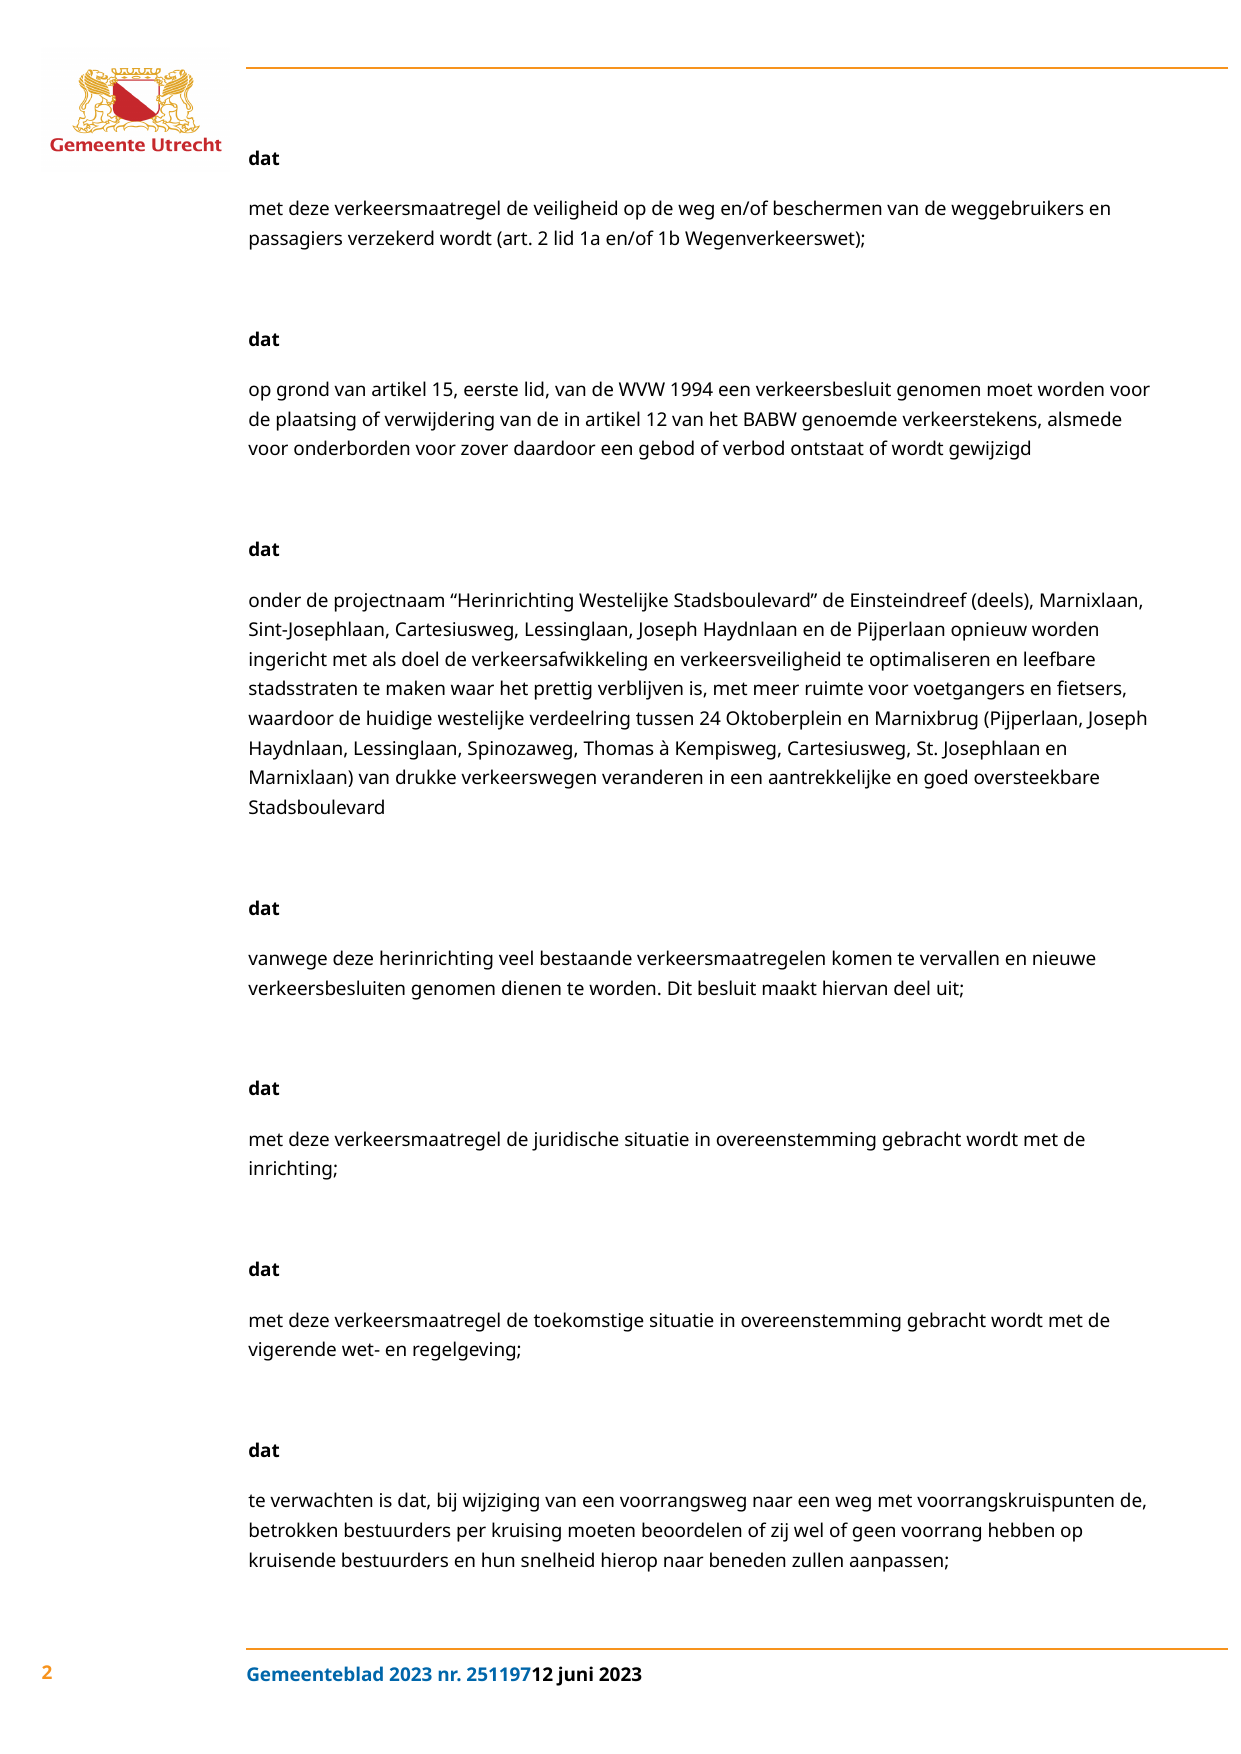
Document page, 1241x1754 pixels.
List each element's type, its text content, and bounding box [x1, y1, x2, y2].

text dat [248, 1437, 1152, 1463]
text te verwachten is dat, bij wijziging van een voorrangsweg naar een weg met voorrangskruispunten de, betrokken bestuurders per kruising moeten beoordelen of zij wel of geen voorrang hebben op kruisende bestuurders en hun snelheid hierop naar beneden zullen aanpassen; [248, 1488, 1152, 1573]
text dat [248, 895, 1152, 921]
text dat [248, 145, 1152, 171]
text met deze verkeersmaatregel de veiligheid op de weg en/of beschermen van de weggebruikers en passagiers verzekerd wordt (art. 2 lid 1a en/of 1b Wegenverkeerswet); [248, 196, 1152, 251]
text dat [248, 326, 1152, 352]
text op grond van artikel 15, eerste lid, van de WVW 1994 een verkeersbesluit genomen moet worden voor de plaatsing of verwijdering van de in artikel 12 van het BABW genoemde verkeerstekens, alsmede voor onderborden voor zover daardoor een gebod of verbod ontstaat of wordt gewijzigd [248, 376, 1152, 461]
text onder de projectnaam “Herinrichting Westelijke Stadsboulevard” de Einsteindreef (deels), Marnixlaan, Sint-Josephlaan, Cartesiusweg, Lessinglaan, Joseph Haydnlaan en de Pijperlaan opnieuw worden ingericht met als doel de verkeersafwikkeling en verkeersveiligheid te optimaliseren en leefbare stadsstraten te maken waar het prettig verblijven is, met meer ruimte voor voetgangers en fietsers, waardoor de huidige westelijke verdeelring tussen 24 Oktoberplein en Marnixbrug (Pijperlaan, Joseph Haydnlaan, Lessinglaan, Spinozaweg, Thomas à Kempisweg, Cartesiusweg, St. Josephlaan en Marnixlaan) van drukke verkeerswegen veranderen in een aantrekkelijke en goed oversteekbare Stadsboulevard [248, 587, 1152, 820]
text dat [248, 536, 1152, 562]
picture [41, 47, 231, 172]
text met deze verkeersmaatregel de toekomstige situatie in overeenstemming gebracht wordt met de vigerende wet- en regelgeving; [248, 1307, 1152, 1362]
text vanwege deze herinrichting veel bestaande verkeersmaatregelen komen te vervallen en nieuwe verkeersbesluiten genomen dienen te worden. Dit besluit maakt hiervan deel uit; [248, 945, 1152, 1001]
text dat [248, 1076, 1152, 1101]
text met deze verkeersmaatregel de juridische situatie in overeenstemming gebracht wordt met de inrichting; [248, 1126, 1152, 1181]
text dat [248, 1256, 1152, 1282]
